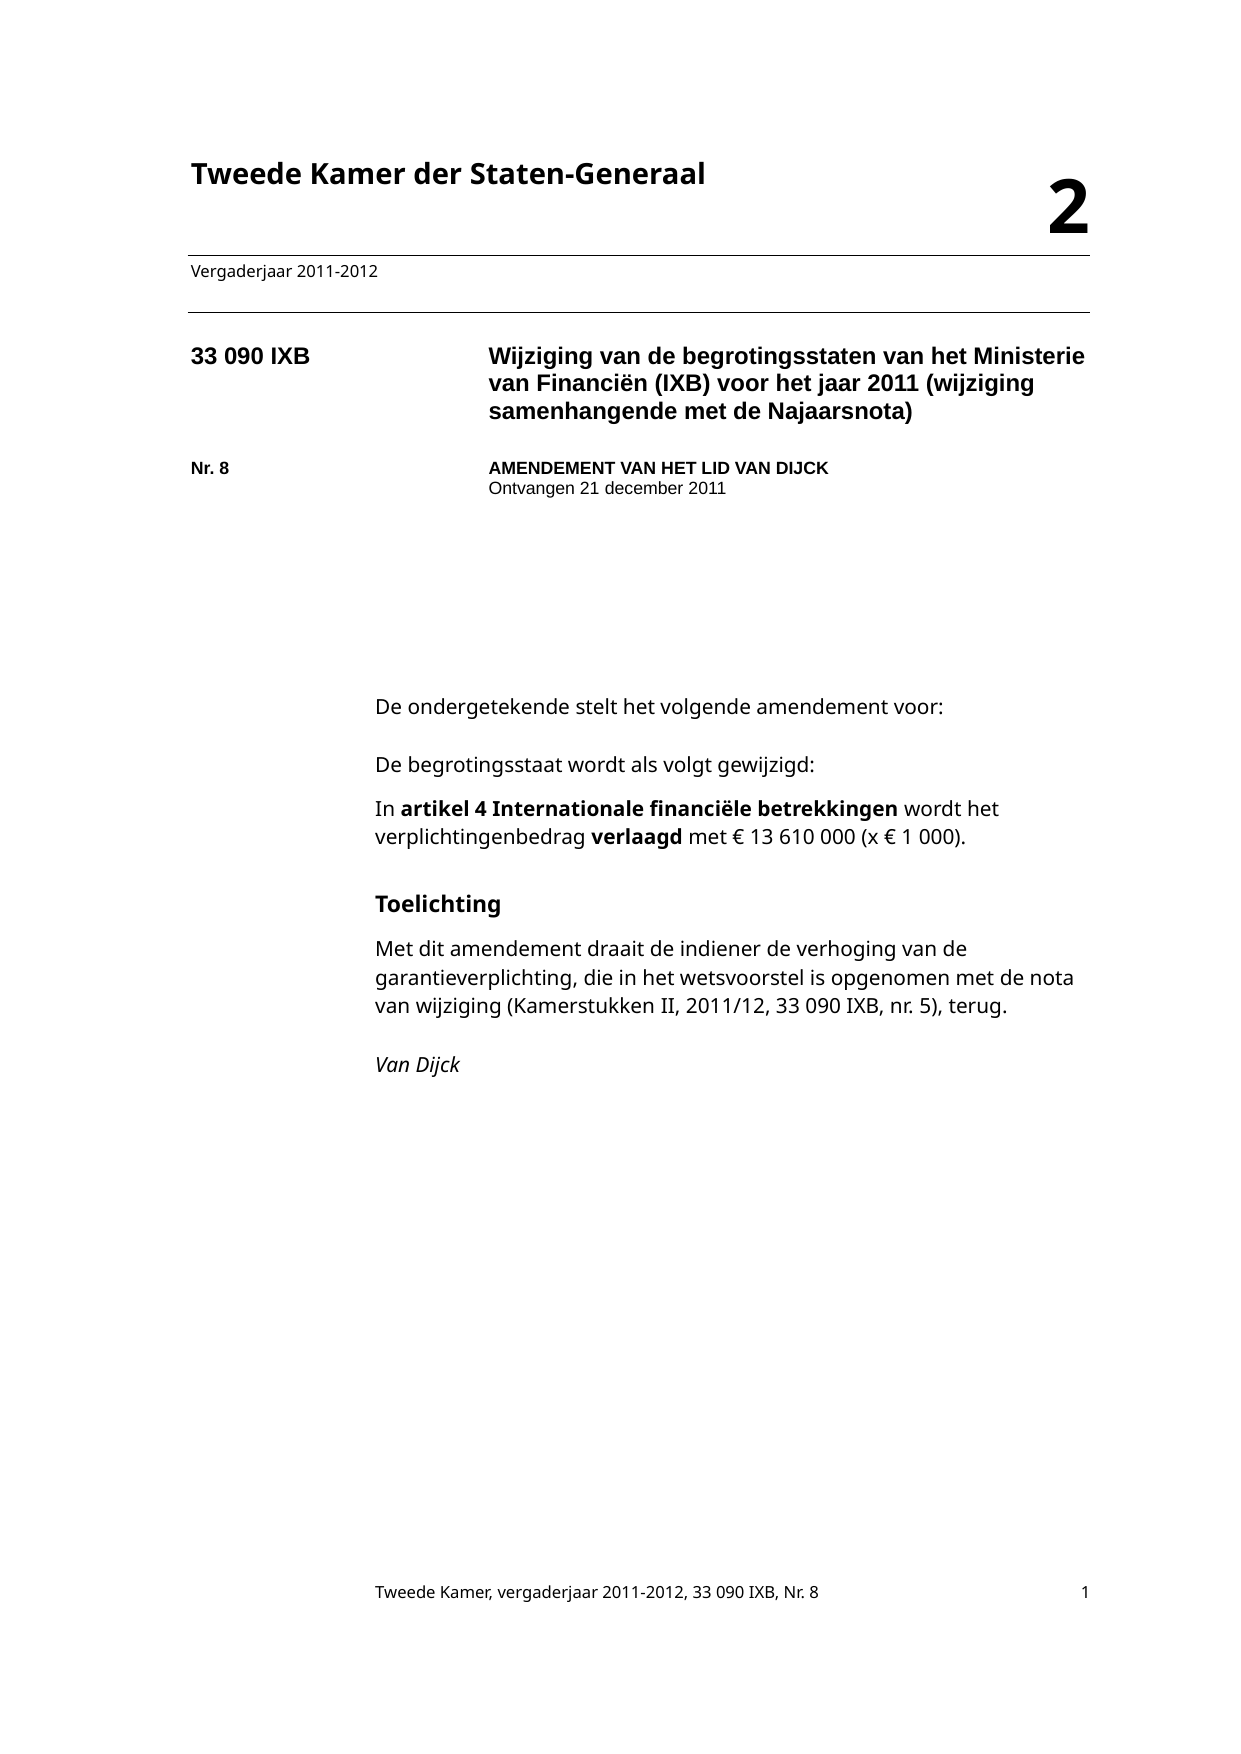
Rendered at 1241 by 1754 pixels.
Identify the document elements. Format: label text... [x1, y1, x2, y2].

text De ondergetekende stelt het volgende amendement voor: [375, 692, 1090, 721]
table_header Tweede Kamer der Staten-Generaal [188, 150, 909, 255]
table_cell [485, 256, 1090, 312]
text Met dit amendement draait de indiener de verhoging van de garantieverplichting, die in het wetsvoorstel is opgenomen met de nota van wijziging (Kamerstukken II, 2011/12, 33 090 IXB, nr. 5), terug. [375, 934, 1090, 1020]
table_cell Vergaderjaar 2011-2012 [188, 256, 485, 312]
table_cell Nr. 8 [188, 455, 485, 573]
subtitle Toelichting [375, 888, 1090, 919]
table_cell 33 090 IXB [188, 339, 485, 454]
text In artikel 4 Internationale financiële betrekkingen wordt het verplichtingenbedrag verlaagd met € 13 610 000 (x € 1 000). [375, 794, 1090, 851]
table_header 2 [910, 150, 1090, 255]
table_cell [485, 313, 1090, 339]
text De begrotingsstaat wordt als volgt gewijzigd: [375, 751, 1090, 779]
table_cell AMENDEMENT VAN HET LID VAN DIJCK Ontvangen 21 december 2011 [485, 455, 1090, 573]
table_cell [188, 313, 485, 339]
table_cell Wijziging van de begrotingsstaten van het Ministerie van Financiën (IXB) voor het jaar 2011 (wijziging samenhangende met de Najaarsnota) [485, 339, 1090, 454]
text Van Dijck [375, 1050, 1090, 1078]
